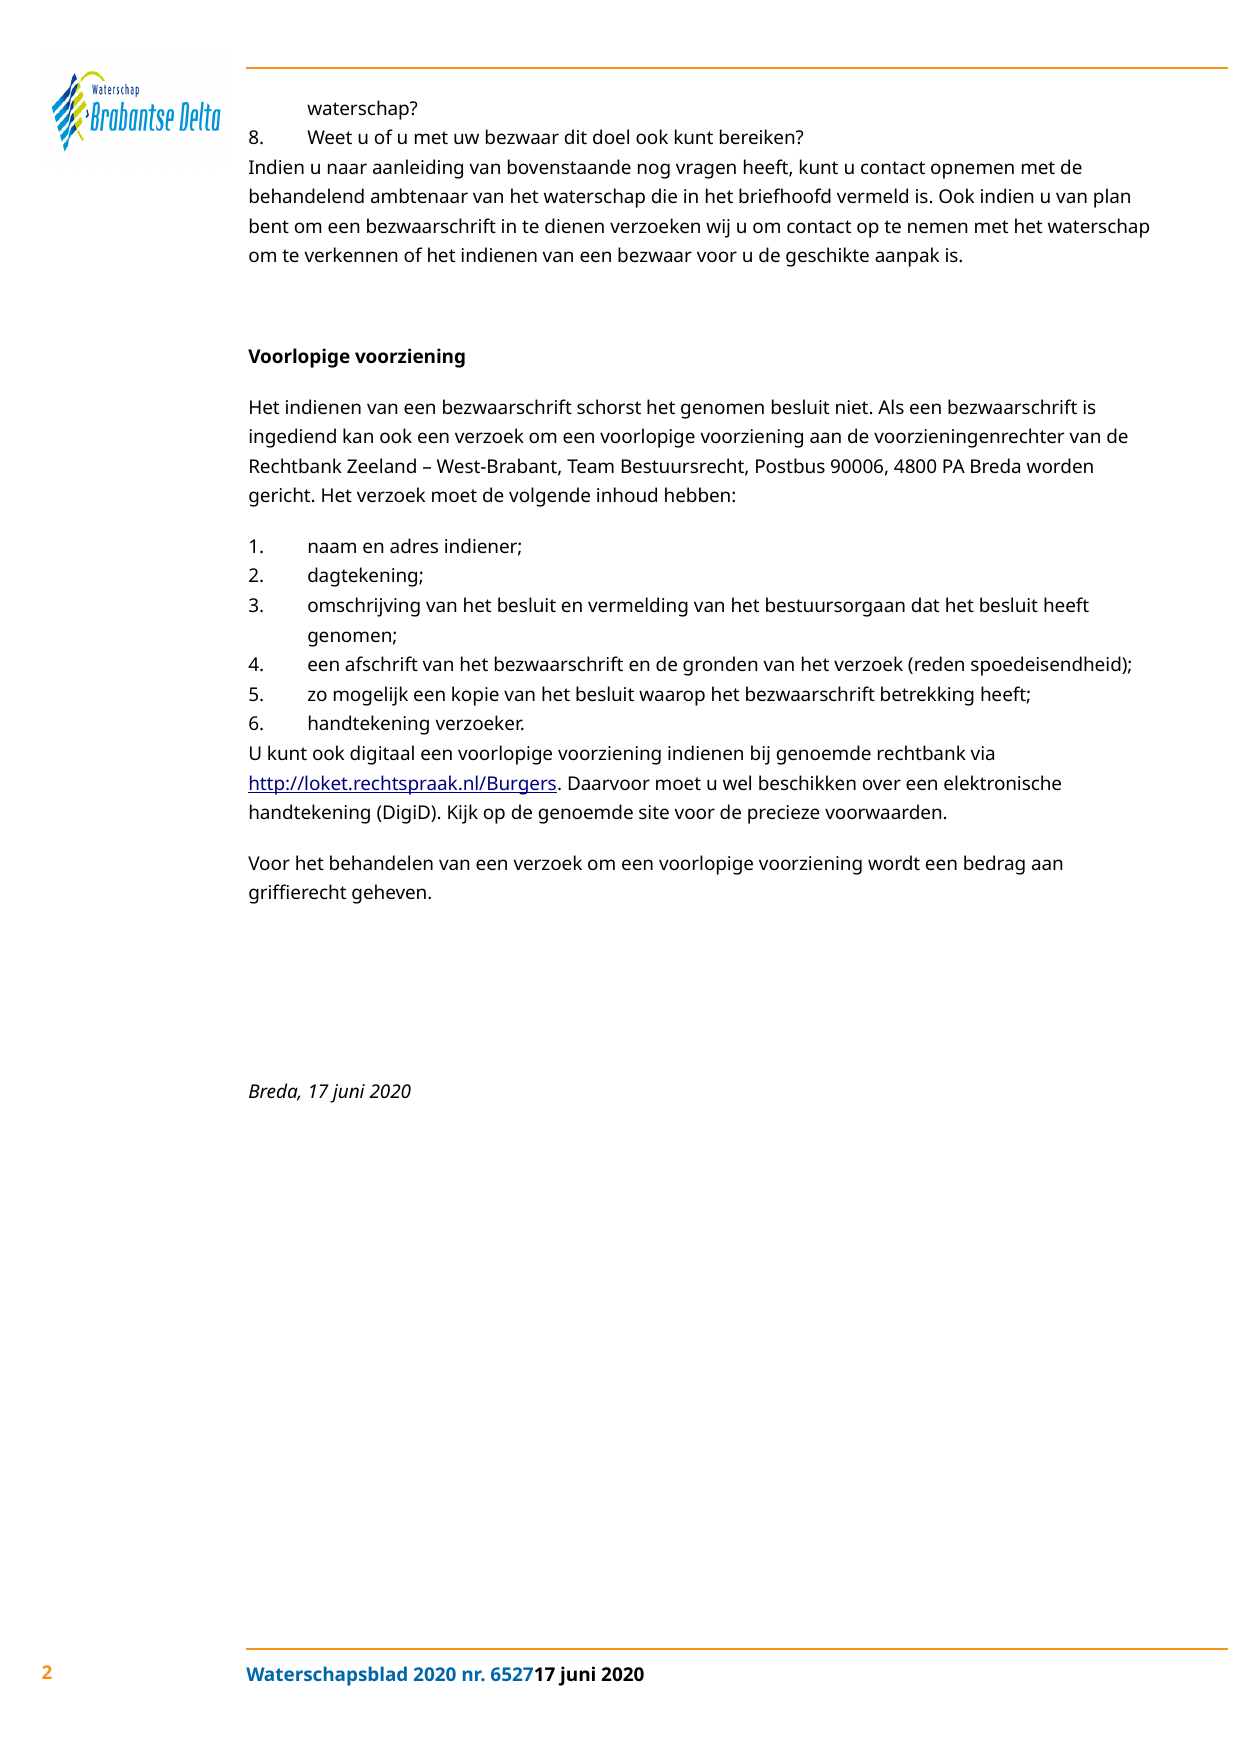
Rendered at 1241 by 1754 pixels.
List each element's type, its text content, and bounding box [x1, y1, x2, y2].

text Het indienen van een bezwaarschrift schorst het genomen besluit niet. Als een bezwaarschrift is ingediend kan ook een verzoek om een voorlopige voorziening aan de voorzieningenrechter van de Rechtbank Zeeland – West-Brabant, Team Bestuursrecht, Postbus 90006, 4800 PA Breda worden gericht. Het verzoek moet de volgende inhoud hebben: [248, 394, 1152, 508]
list Weet u of u met uw bezwaar dit doel ook kunt bereiken? [248, 124, 1152, 150]
list dagtekening; [248, 563, 1152, 588]
list omschrijving van het besluit en vermelding van het bestuursorgaan dat het besluit heeft genomen; [248, 592, 1152, 648]
text U kunt ook digitaal een voorlopige voorziening indienen bij genoemde rechtbank via http://loket.rechtspraak.nl/Burgers. Daarvoor moet u wel beschikken over een elektronische handtekening (DigiD). Kijk op de genoemde site voor de precieze voorwaarden. [248, 740, 1152, 825]
list een afschrift van het bezwaarschrift en de gronden van het verzoek (reden spoedeisendheid); [248, 651, 1152, 677]
list waterschap? [248, 95, 1152, 121]
text Voorlopige voorziening [248, 343, 1152, 369]
list zo mogelijk een kopie van het besluit waarop het bezwaarschrift betrekking heeft; [248, 681, 1152, 707]
text Indien u naar aanleiding van bovenstaande nog vragen heeft, kunt u contact opnemen met de behandelend ambtenaar van het waterschap die in het briefhoofd vermeld is. Ook indien u van plan bent om een bezwaarschrift in te dienen verzoeken wij u om contact op te nemen met het waterschap om te verkennen of het indienen van een bezwaar voor u de geschikte aanpak is. [248, 154, 1152, 268]
picture [41, 47, 231, 172]
text Voor het behandelen van een verzoek om een voorlopige voorziening wordt een bedrag aan griffierecht geheven. [248, 850, 1152, 905]
text Breda, 17 juni 2020 [248, 1078, 1152, 1104]
list naam en adres indiener; [248, 533, 1152, 559]
list handtekening verzoeker. [248, 711, 1152, 736]
